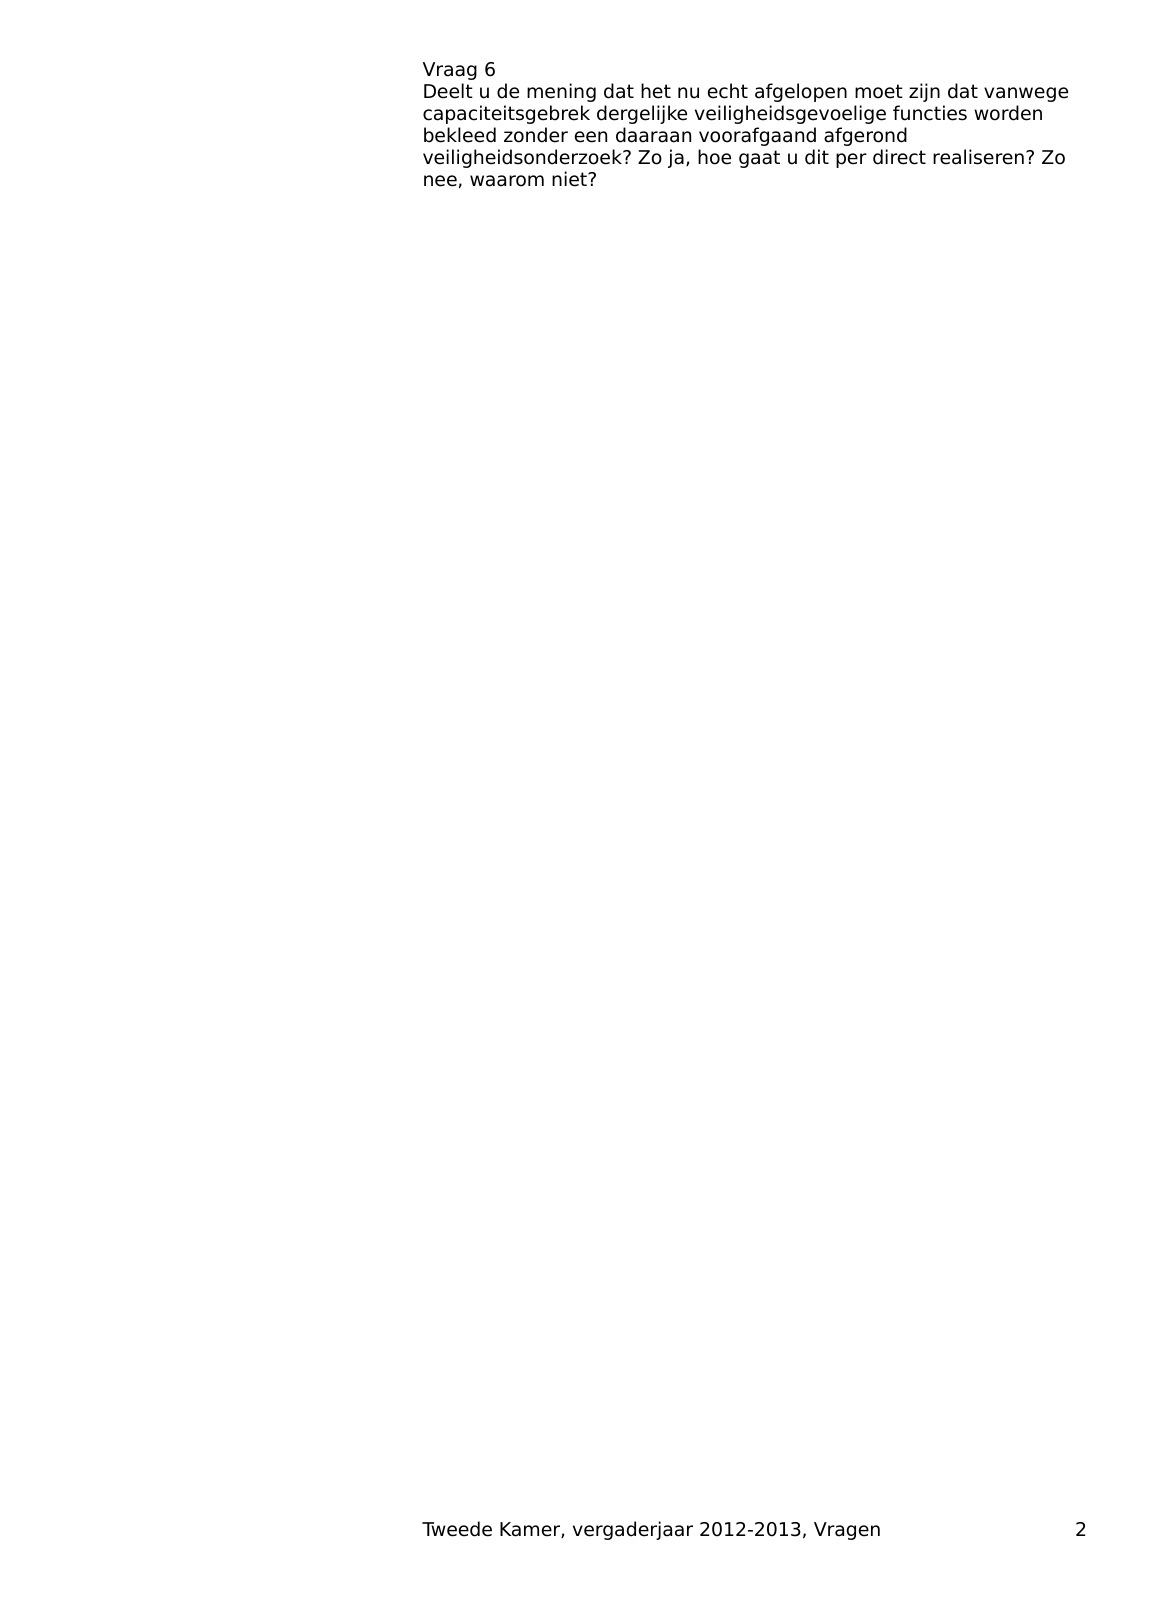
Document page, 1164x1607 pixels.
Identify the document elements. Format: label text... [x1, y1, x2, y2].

text Vraag 6 [422, 59, 1087, 81]
text Deelt u de mening dat het nu echt afgelopen moet zijn dat vanwege capaciteitsgebrek dergelijke veiligheidsgevoelige functies worden bekleed zonder een daaraan voorafgaand afgerond veiligheidsonderzoek? Zo ja, hoe gaat u dit per direct realiseren? Zo nee, waarom niet? [422, 81, 1087, 191]
